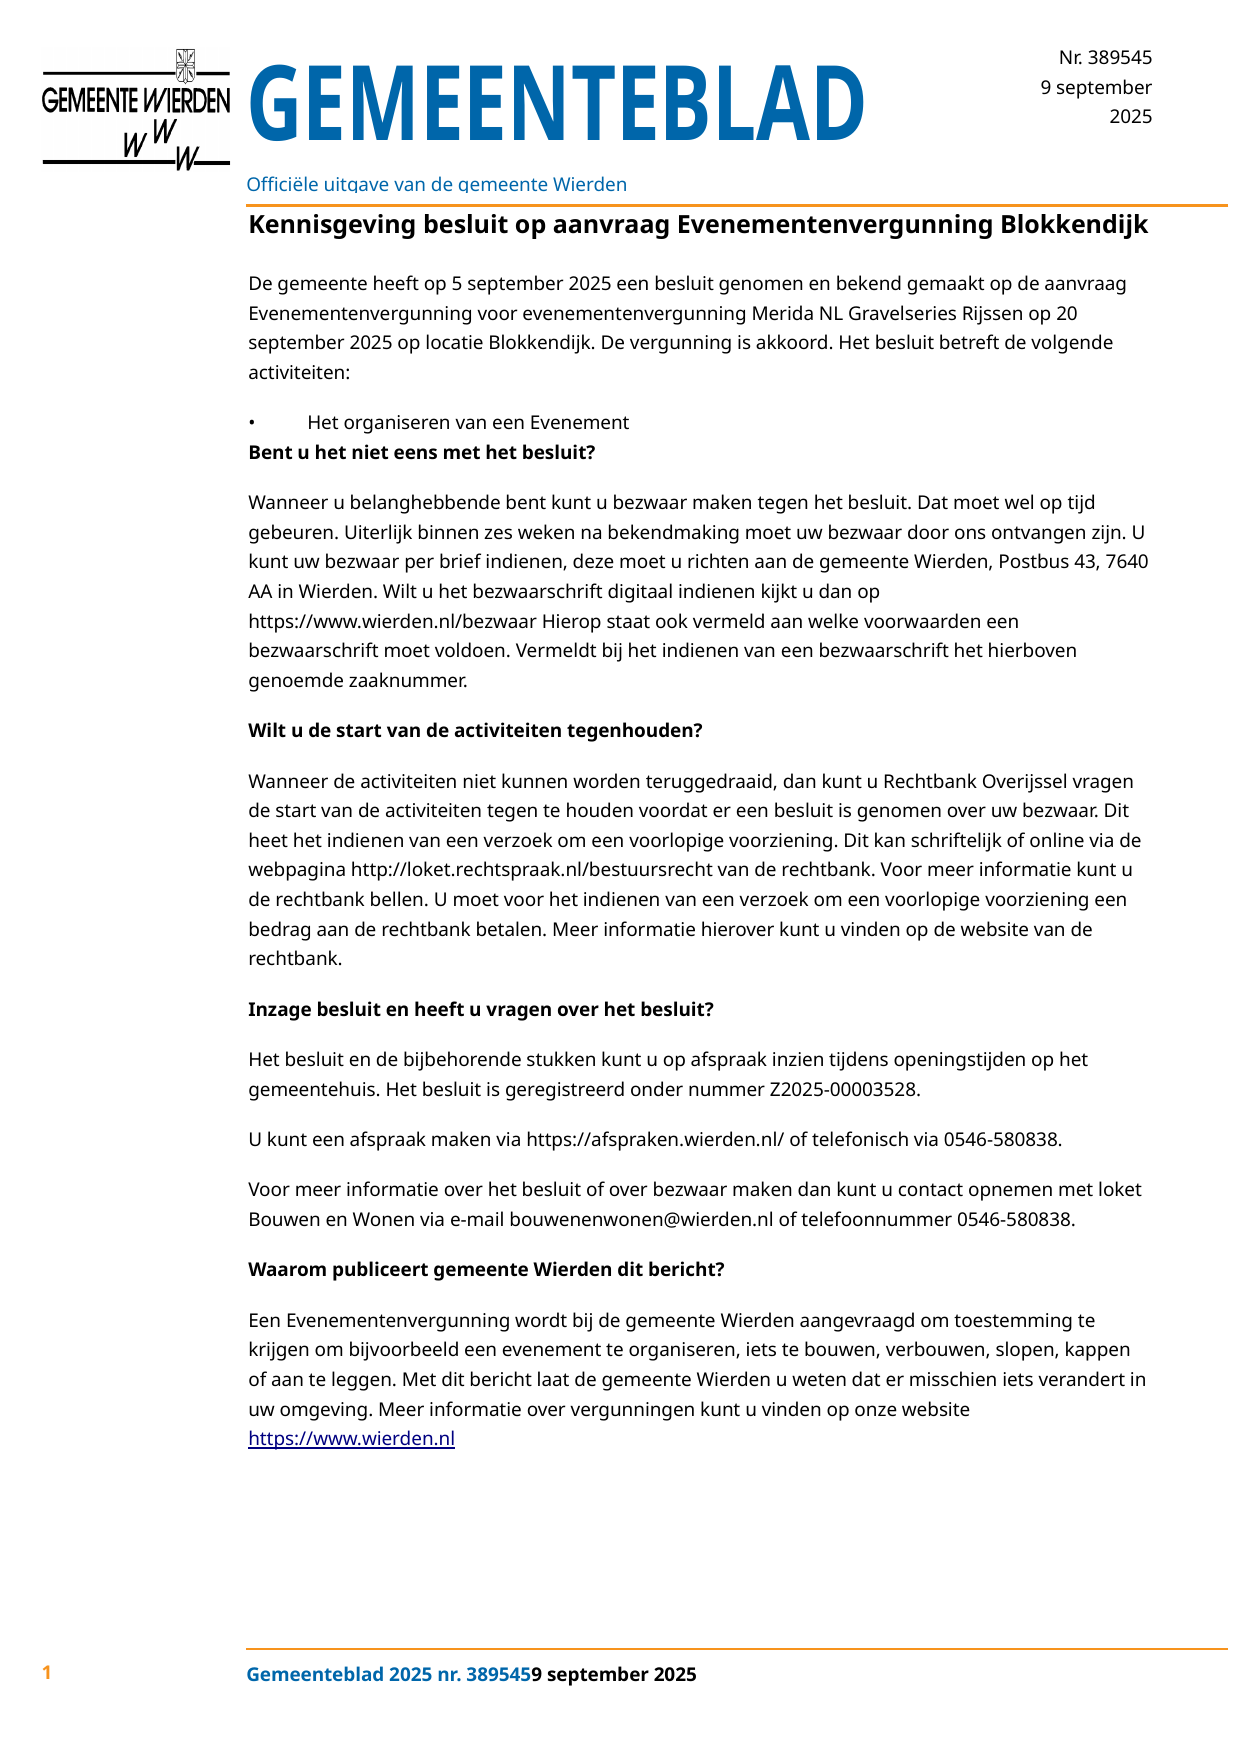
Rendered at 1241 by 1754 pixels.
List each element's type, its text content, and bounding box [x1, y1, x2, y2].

text Wilt u de start van de activiteiten tegenhouden? [248, 717, 1152, 743]
text Waarom publiceert gemeente Wierden dit bericht? [248, 1257, 1152, 1282]
text Het besluit en de bijbehorende stukken kunt u op afspraak inzien tijdens openingstijden op het gemeentehuis. Het besluit is geregistreerd onder nummer Z2025-00003528. [248, 1046, 1152, 1101]
text U kunt een afspraak maken via https://afspraken.wierden.nl/ of telefonisch via 0546-580838. [248, 1126, 1152, 1152]
list Het organiseren van een Evenement [248, 409, 1152, 435]
text Inzage besluit en heeft u vragen over het besluit? [248, 996, 1152, 1021]
text Wanneer u belanghebbende bent kunt u bezwaar maken tegen het besluit. Dat moet wel op tijd gebeuren. Uiterlijk binnen zes weken na bekendmaking moet uw bezwaar door ons ontvangen zijn. U kunt uw bezwaar per brief indienen, deze moet u richten aan de gemeente Wierden, Postbus 43, 7640 AA in Wierden. Wilt u het bezwaarschrift digitaal indienen kijkt u dan op https://www.wierden.nl/bezwaar Hierop staat ook vermeld aan welke voorwaarden een bezwaarschrift moet voldoen. Vermeldt bij het indienen van een bezwaarschrift het hierboven genoemde zaaknummer. [248, 489, 1152, 693]
text Kennisgeving besluit op aanvraag Evenementenvergunning Blokkendijk [248, 207, 1152, 241]
picture [41, 47, 231, 172]
text Wanneer de activiteiten niet kunnen worden teruggedraaid, dan kunt u Rechtbank Overijssel vragen de start van de activiteiten tegen te houden voordat er een besluit is genomen over uw bezwaar. Dit heet het indienen van een verzoek om een voorlopige voorziening. Dit kan schriftelijk of online via de webpagina http://loket.rechtspraak.nl/bestuursrecht van de rechtbank. Voor meer informatie kunt u de rechtbank bellen. U moet voor het indienen van een verzoek om een voorlopige voorziening een bedrag aan de rechtbank betalen. Meer informatie hierover kunt u vinden op de website van de rechtbank. [248, 768, 1152, 971]
text Voor meer informatie over het besluit of over bezwaar maken dan kunt u contact opnemen met loket Bouwen en Wonen via e-mail bouwenenwonen@wierden.nl of telefoonnummer 0546-580838. [248, 1177, 1152, 1232]
text Bent u het niet eens met het besluit? [248, 439, 1152, 465]
text De gemeente heeft op 5 september 2025 een besluit genomen en bekend gemaakt op de aanvraag Evenementenvergunning voor evenementenvergunning Merida NL Gravelseries Rijssen op 20 september 2025 op locatie Blokkendijk. De vergunning is akkoord. Het besluit betreft de volgende activiteiten: [248, 270, 1152, 385]
text Een Evenementenvergunning wordt bij de gemeente Wierden aangevraagd om toestemming te krijgen om bijvoorbeeld een evenement te organiseren, iets te bouwen, verbouwen, slopen, kappen of aan te leggen. Met dit bericht laat de gemeente Wierden u weten dat er misschien iets verandert in uw omgeving. Meer informatie over vergunningen kunt u vinden op onze website https://www.wierden.nl [248, 1307, 1152, 1451]
